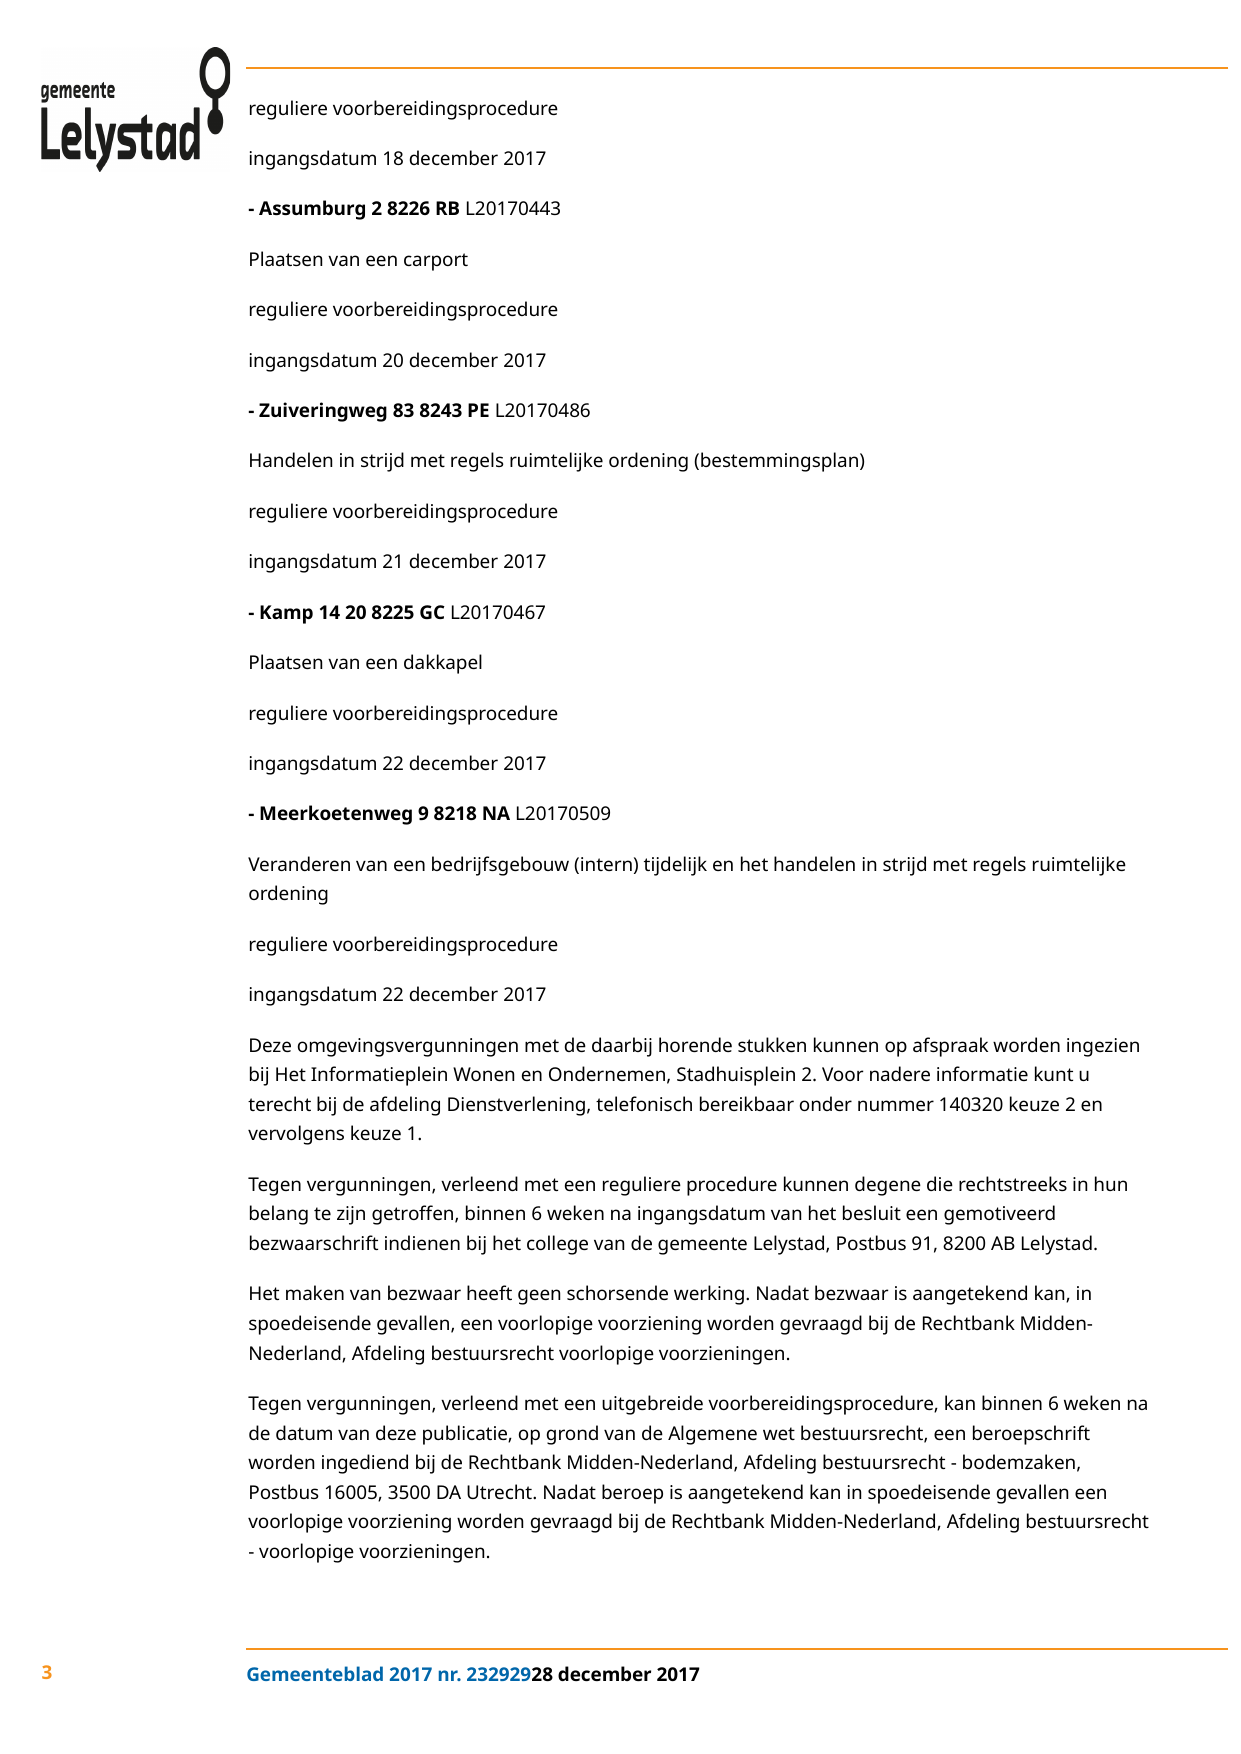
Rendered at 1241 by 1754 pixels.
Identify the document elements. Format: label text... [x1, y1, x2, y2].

text - Meerkoetenweg 9 8218 NA L20170509 [248, 801, 1152, 826]
text reguliere voorbereidingsprocedure [248, 498, 1152, 524]
picture [41, 47, 231, 172]
text ingangsdatum 22 december 2017 [248, 981, 1152, 1007]
text reguliere voorbereidingsprocedure [248, 700, 1152, 726]
text Deze omgevingsvergunningen met de daarbij horende stukken kunnen op afspraak worden ingezien bij Het Informatieplein Wonen en Ondernemen, Stadhuisplein 2. Voor nadere informatie kunt u terecht bij de afdeling Dienstverlening, telefonisch bereikbaar onder nummer 140320 keuze 2 en vervolgens keuze 1. [248, 1032, 1152, 1146]
text reguliere voorbereidingsprocedure [248, 95, 1152, 121]
text Tegen vergunningen, verleend met een uitgebreide voorbereidingsprocedure, kan binnen 6 weken na de datum van deze publicatie, op grond van de Algemene wet bestuursrecht, een beroepschrift worden ingediend bij de Rechtbank Midden-Nederland, Afdeling bestuursrecht - bodemzaken, Postbus 16005, 3500 DA Utrecht. Nadat beroep is aangetekend kan in spoedeisende gevallen een voorlopige voorziening worden gevraagd bij de Rechtbank Midden-Nederland, Afdeling bestuursrecht - voorlopige voorzieningen. [248, 1390, 1152, 1564]
text Plaatsen van een carport [248, 246, 1152, 272]
text ingangsdatum 21 december 2017 [248, 548, 1152, 574]
text Tegen vergunningen, verleend met een reguliere procedure kunnen degene die rechtstreeks in hun belang te zijn getroffen, binnen 6 weken na ingangsdatum van het besluit een gemotiveerd bezwaarschrift indienen bij het college van de gemeente Lelystad, Postbus 91, 8200 AB Lelystad. [248, 1171, 1152, 1256]
text ingangsdatum 20 december 2017 [248, 347, 1152, 373]
text reguliere voorbereidingsprocedure [248, 931, 1152, 957]
text Handelen in strijd met regels ruimtelijke ordening (bestemmingsplan) [248, 448, 1152, 473]
text Het maken van bezwaar heeft geen schorsende werking. Nadat bezwaar is aangetekend kan, in spoedeisende gevallen, een voorlopige voorziening worden gevraagd bij de Rechtbank Midden-Nederland, Afdeling bestuursrecht voorlopige voorzieningen. [248, 1281, 1152, 1366]
text reguliere voorbereidingsprocedure [248, 296, 1152, 322]
text - Kamp 14 20 8225 GC L20170467 [248, 599, 1152, 625]
text Veranderen van een bedrijfsgebouw (intern) tijdelijk en het handelen in strijd met regels ruimtelijke ordening [248, 851, 1152, 906]
text - Zuiveringweg 83 8243 PE L20170486 [248, 397, 1152, 423]
text Plaatsen van een dakkapel [248, 649, 1152, 675]
text - Assumburg 2 8226 RB L20170443 [248, 196, 1152, 221]
text ingangsdatum 18 december 2017 [248, 145, 1152, 171]
text ingangsdatum 22 december 2017 [248, 750, 1152, 776]
